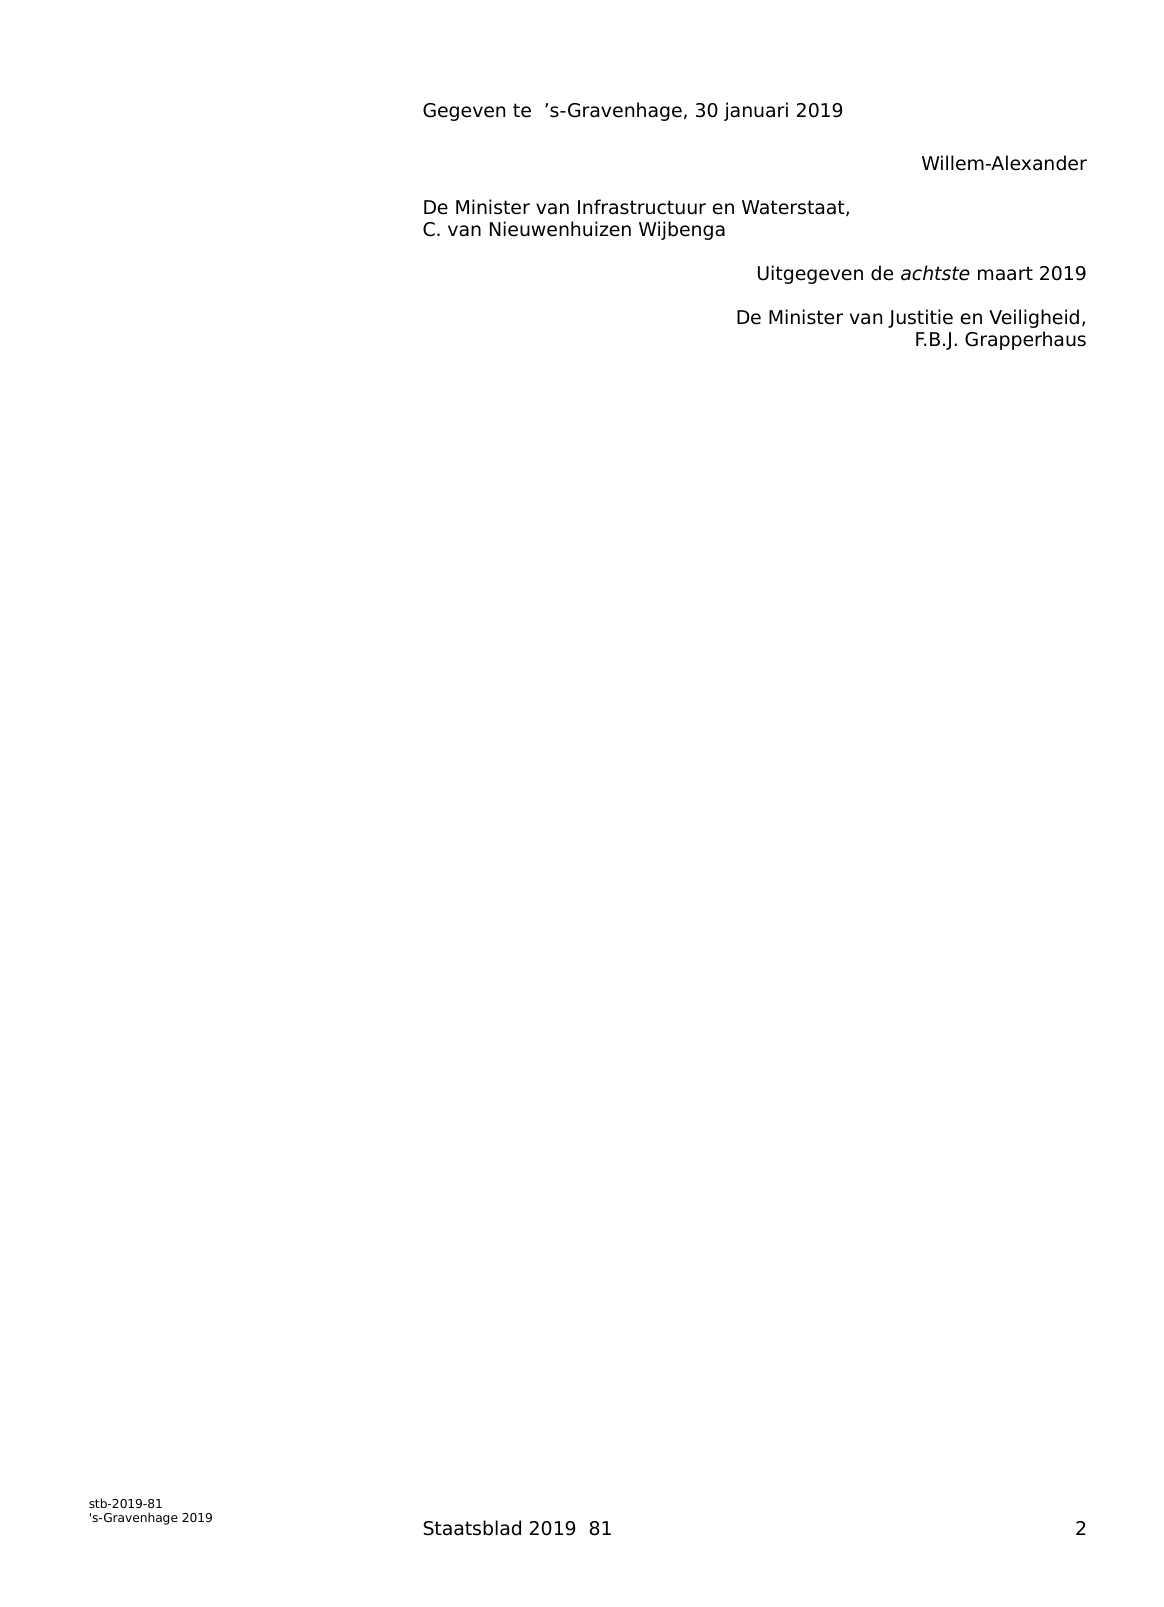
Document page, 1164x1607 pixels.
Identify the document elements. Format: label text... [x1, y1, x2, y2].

text Uitgegeven de achtste maart 2019 [422, 263, 1087, 285]
text De Minister van Justitie en Veiligheid, F.B.J. Grapperhaus [422, 307, 1087, 351]
text Willem-Alexander [422, 152, 1087, 174]
text De Minister van Infrastructuur en Waterstaat, C. van Nieuwenhuizen Wijbenga [422, 197, 1087, 241]
text 's-Gravenhage 2019 [88, 1511, 323, 1525]
text stb-2019-81 [88, 1497, 323, 1511]
text Gegeven te ’s-Gravenhage, 30 januari 2019 [422, 100, 1087, 122]
